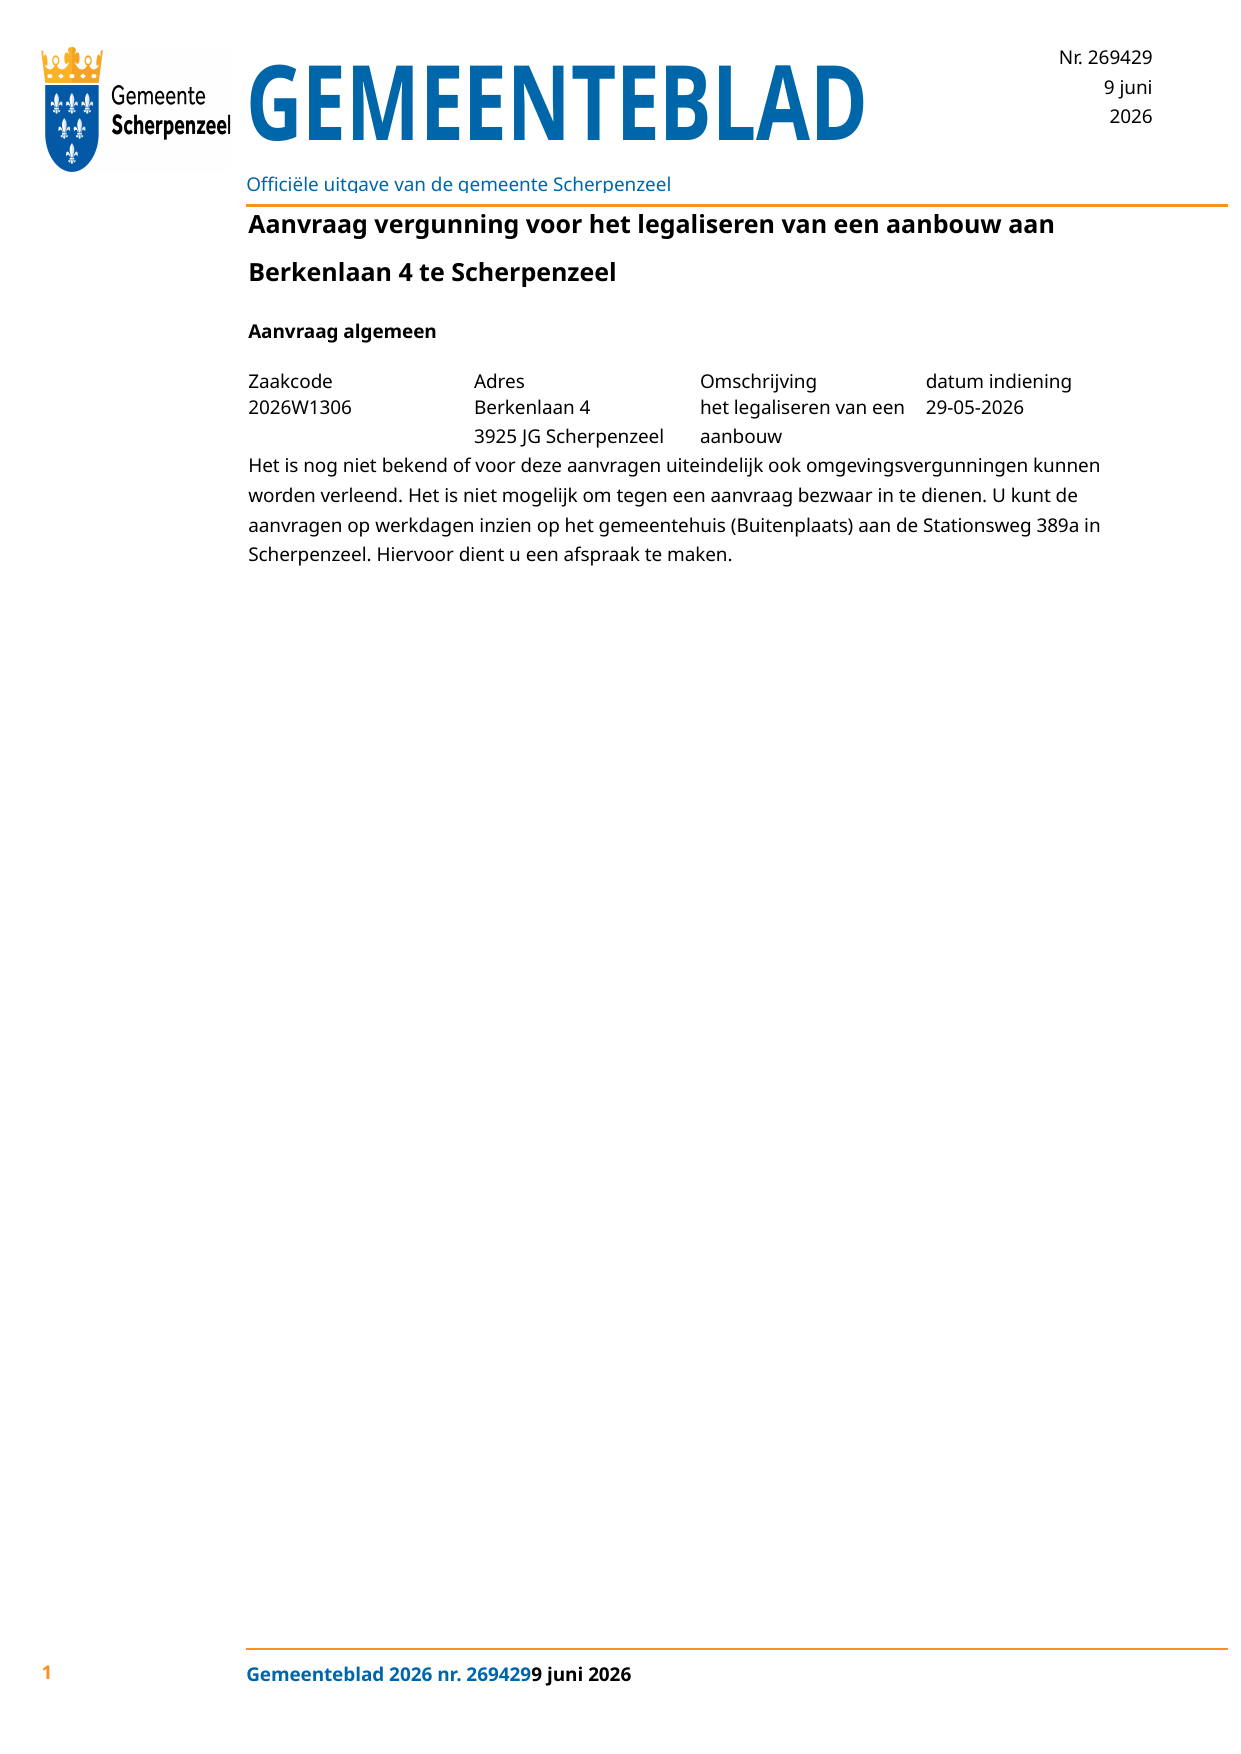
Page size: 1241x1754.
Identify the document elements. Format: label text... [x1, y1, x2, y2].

table_cell het legaliseren van een aanbouw [700, 394, 926, 449]
table_header datum indiening [926, 369, 1152, 394]
table_cell 2026W1306 [248, 394, 474, 449]
table_header Omschrijving [700, 369, 926, 394]
table_header Zaakcode [248, 369, 474, 394]
table_header Adres [474, 369, 700, 394]
table_cell 29-05-2026 [926, 394, 1152, 449]
text Aanvraag vergunning voor het legaliseren van een aanbouw aan Berkenlaan 4 te Scherpenzeel [248, 207, 1152, 288]
table_cell Berkenlaan 4 3925 JG Scherpenzeel [474, 394, 700, 449]
text Het is nog niet bekend of voor deze aanvragen uiteindelijk ook omgevingsvergunningen kunnen worden verleend. Het is niet mogelijk om tegen een aanvraag bezwaar in te dienen. U kunt de aanvragen op werkdagen inzien op het gemeentehuis (Buitenplaats) aan de Stationsweg 389a in Scherpenzeel. Hiervoor dient u een afspraak te maken. [248, 453, 1152, 567]
text Aanvraag algemeen [248, 318, 1152, 344]
picture [41, 47, 231, 172]
